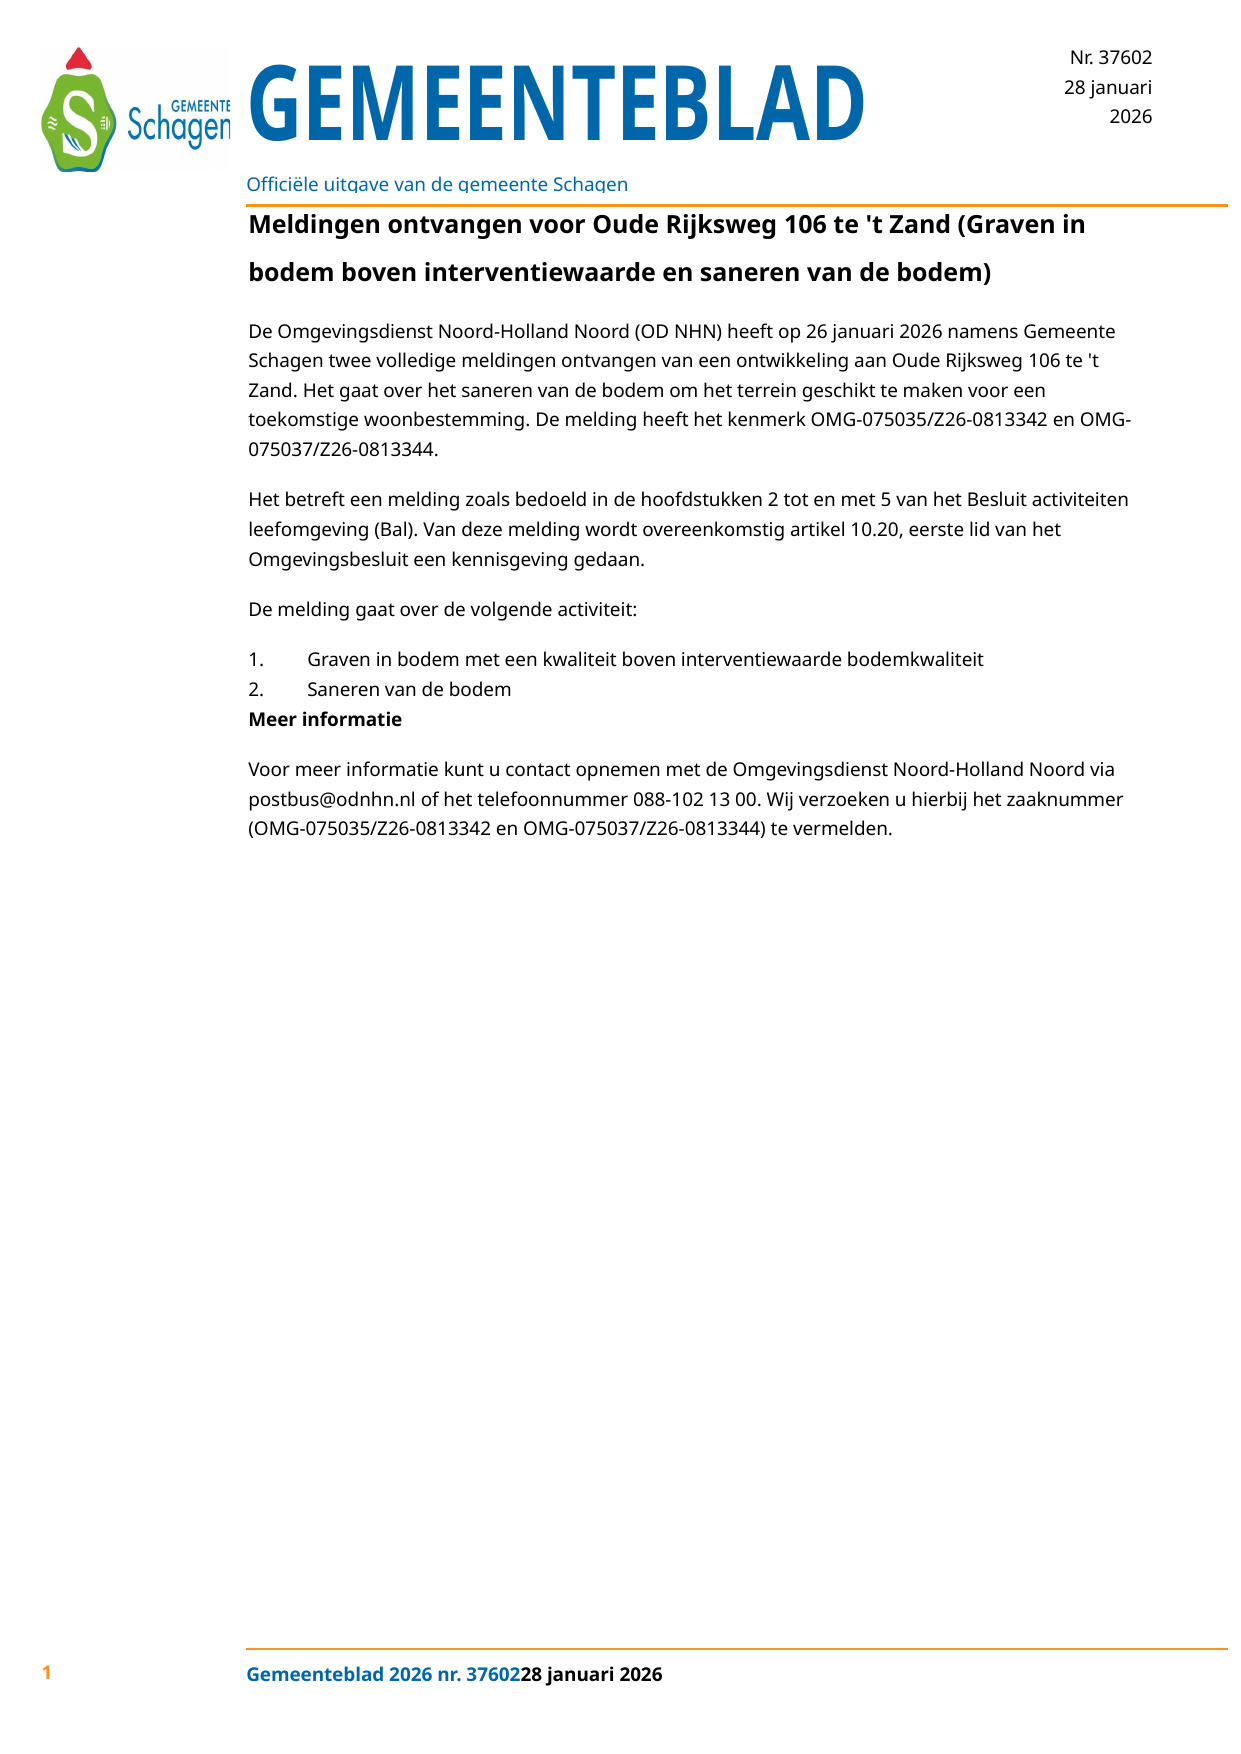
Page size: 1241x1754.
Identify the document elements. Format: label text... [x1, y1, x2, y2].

picture [41, 47, 231, 172]
text Voor meer informatie kunt u contact opnemen met de Omgevingsdienst Noord-Holland Noord via postbus@odnhn.nl of het telefoonnummer 088-102 13 00. Wij verzoeken u hierbij het zaaknummer (OMG-075035/Z26-0813342 en OMG-075037/Z26-0813344) te vermelden. [248, 756, 1152, 841]
list Graven in bodem met een kwaliteit boven interventiewaarde bodemkwaliteit [248, 647, 1152, 672]
list Saneren van de bodem [248, 676, 1152, 702]
text Meer informatie [248, 706, 1152, 732]
text Meldingen ontvangen voor Oude Rijksweg 106 te 't Zand (Graven in bodem boven interventiewaarde en saneren van de bodem) [248, 207, 1152, 288]
text De melding gaat over de volgende activiteit: [248, 596, 1152, 622]
text De Omgevingsdienst Noord-Holland Noord (OD NHN) heeft op 26 januari 2026 namens Gemeente Schagen twee volledige meldingen ontvangen van een ontwikkeling aan Oude Rijksweg 106 te 't Zand. Het gaat over het saneren van de bodem om het terrein geschikt te maken voor een toekomstige woonbestemming. De melding heeft het kenmerk OMG-075035/Z26-0813342 en OMG-075037/Z26-0813344. [248, 318, 1152, 462]
text Het betreft een melding zoals bedoeld in de hoofdstukken 2 tot en met 5 van het Besluit activiteiten leefomgeving (Bal). Van deze melding wordt overeenkomstig artikel 10.20, eerste lid van het Omgevingsbesluit een kennisgeving gedaan. [248, 487, 1152, 572]
